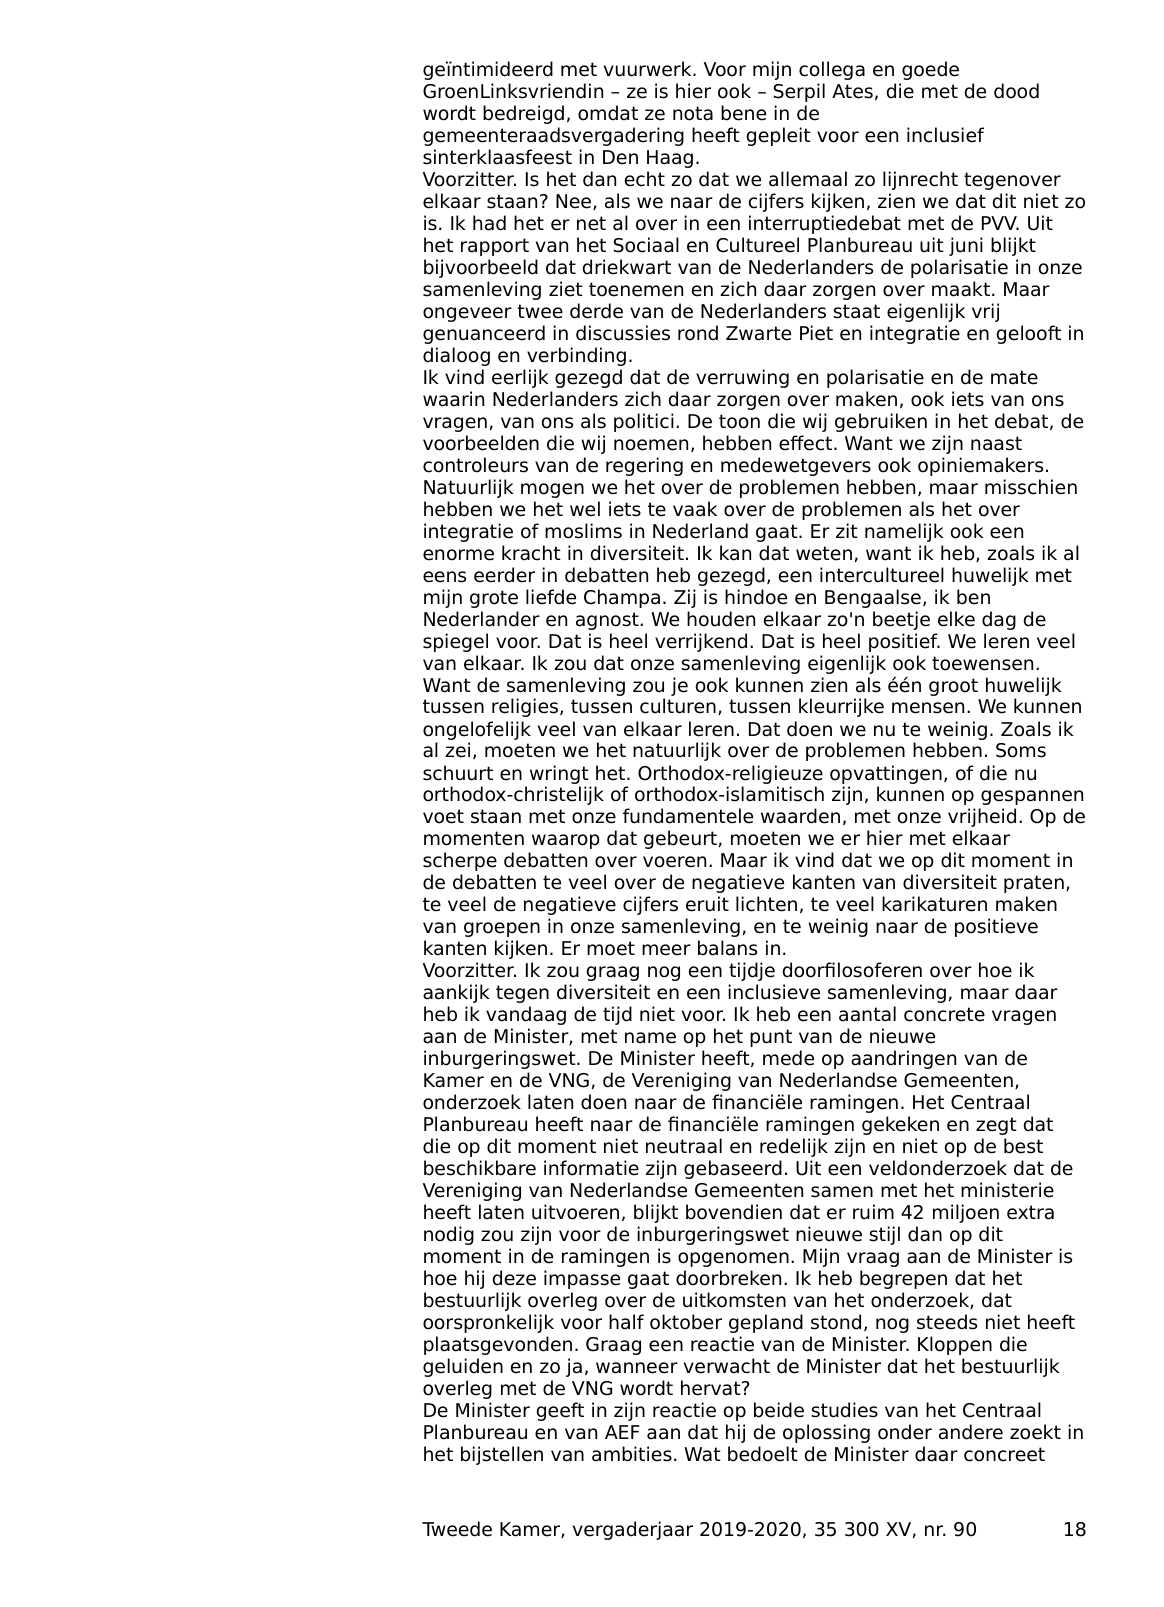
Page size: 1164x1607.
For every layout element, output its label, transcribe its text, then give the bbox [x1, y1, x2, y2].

text Voorzitter. Is het dan echt zo dat we allemaal zo lijnrecht tegenover elkaar staan? Nee, als we naar de cijfers kijken, zien we dat dit niet zo is. Ik had het er net al over in een interruptiedebat met de PVV. Uit het rapport van het Sociaal en Cultureel Planbureau uit juni blijkt bijvoorbeeld dat driekwart van de Nederlanders de polarisatie in onze samenleving ziet toenemen en zich daar zorgen over maakt. Maar ongeveer twee derde van de Nederlanders staat eigenlijk vrij genuanceerd in discussies rond Zwarte Piet en integratie en gelooft in dialoog en verbinding. [422, 169, 1087, 367]
text Voorzitter. Ik zou graag nog een tijdje doorfilosoferen over hoe ik aankijk tegen diversiteit en een inclusieve samenleving, maar daar heb ik vandaag de tijd niet voor. Ik heb een aantal concrete vragen aan de Minister, met name op het punt van de nieuwe inburgeringswet. De Minister heeft, mede op aandringen van de Kamer en de VNG, de Vereniging van Nederlandse Gemeenten, onderzoek laten doen naar de financiële ramingen. Het Centraal Planbureau heeft naar de financiële ramingen gekeken en zegt dat die op dit moment niet neutraal en redelijk zijn en niet op de best beschikbare informatie zijn gebaseerd. Uit een veldonderzoek dat de Vereniging van Nederlandse Gemeenten samen met het ministerie heeft laten uitvoeren, blijkt bovendien dat er ruim 42 miljoen extra nodig zou zijn voor de inburgeringswet nieuwe stijl dan op dit moment in de ramingen is opgenomen. Mijn vraag aan de Minister is hoe hij deze impasse gaat doorbreken. Ik heb begrepen dat het bestuurlijk overleg over de uitkomsten van het onderzoek, dat oorspronkelijk voor half oktober gepland stond, nog steeds niet heeft plaatsgevonden. Graag een reactie van de Minister. Kloppen die geluiden en zo ja, wanneer verwacht de Minister dat het bestuurlijk overleg met de VNG wordt hervat? [422, 960, 1087, 1400]
text Ik vind eerlijk gezegd dat de verruwing en polarisatie en de mate waarin Nederlanders zich daar zorgen over maken, ook iets van ons vragen, van ons als politici. De toon die wij gebruiken in het debat, de voorbeelden die wij noemen, hebben effect. Want we zijn naast controleurs van de regering en medewetgevers ook opiniemakers. Natuurlijk mogen we het over de problemen hebben, maar misschien hebben we het wel iets te vaak over de problemen als het over integratie of moslims in Nederland gaat. Er zit namelijk ook een enorme kracht in diversiteit. Ik kan dat weten, want ik heb, zoals ik al eens eerder in debatten heb gezegd, een intercultureel huwelijk met mijn grote liefde Champa. Zij is hindoe en Bengaalse, ik ben Nederlander en agnost. We houden elkaar zo'n beetje elke dag de spiegel voor. Dat is heel verrijkend. Dat is heel positief. We leren veel van elkaar. Ik zou dat onze samenleving eigenlijk ook toewensen. Want de samenleving zou je ook kunnen zien als één groot huwelijk tussen religies, tussen culturen, tussen kleurrijke mensen. We kunnen ongelofelijk veel van elkaar leren. Dat doen we nu te weinig. Zoals ik al zei, moeten we het natuurlijk over de problemen hebben. Soms schuurt en wringt het. Orthodox-religieuze opvattingen, of die nu orthodox-christelijk of orthodox-islamitisch zijn, kunnen op gespannen voet staan met onze fundamentele waarden, met onze vrijheid. Op de momenten waarop dat gebeurt, moeten we er hier met elkaar scherpe debatten over voeren. Maar ik vind dat we op dit moment in de debatten te veel over de negatieve kanten van diversiteit praten, te veel de negatieve cijfers eruit lichten, te veel karikaturen maken van groepen in onze samenleving, en te weinig naar de positieve kanten kijken. Er moet meer balans in. [422, 367, 1087, 960]
text geïntimideerd met vuurwerk. Voor mijn collega en goede GroenLinksvriendin – ze is hier ook – Serpil Ates, die met de dood wordt bedreigd, omdat ze nota bene in de gemeenteraadsvergadering heeft gepleit voor een inclusief sinterklaasfeest in Den Haag. [422, 59, 1087, 169]
text De Minister geeft in zijn reactie op beide studies van het Centraal Planbureau en van AEF aan dat hij de oplossing onder andere zoekt in het bijstellen van ambities. Wat bedoelt de Minister daar concreet [422, 1400, 1087, 1466]
